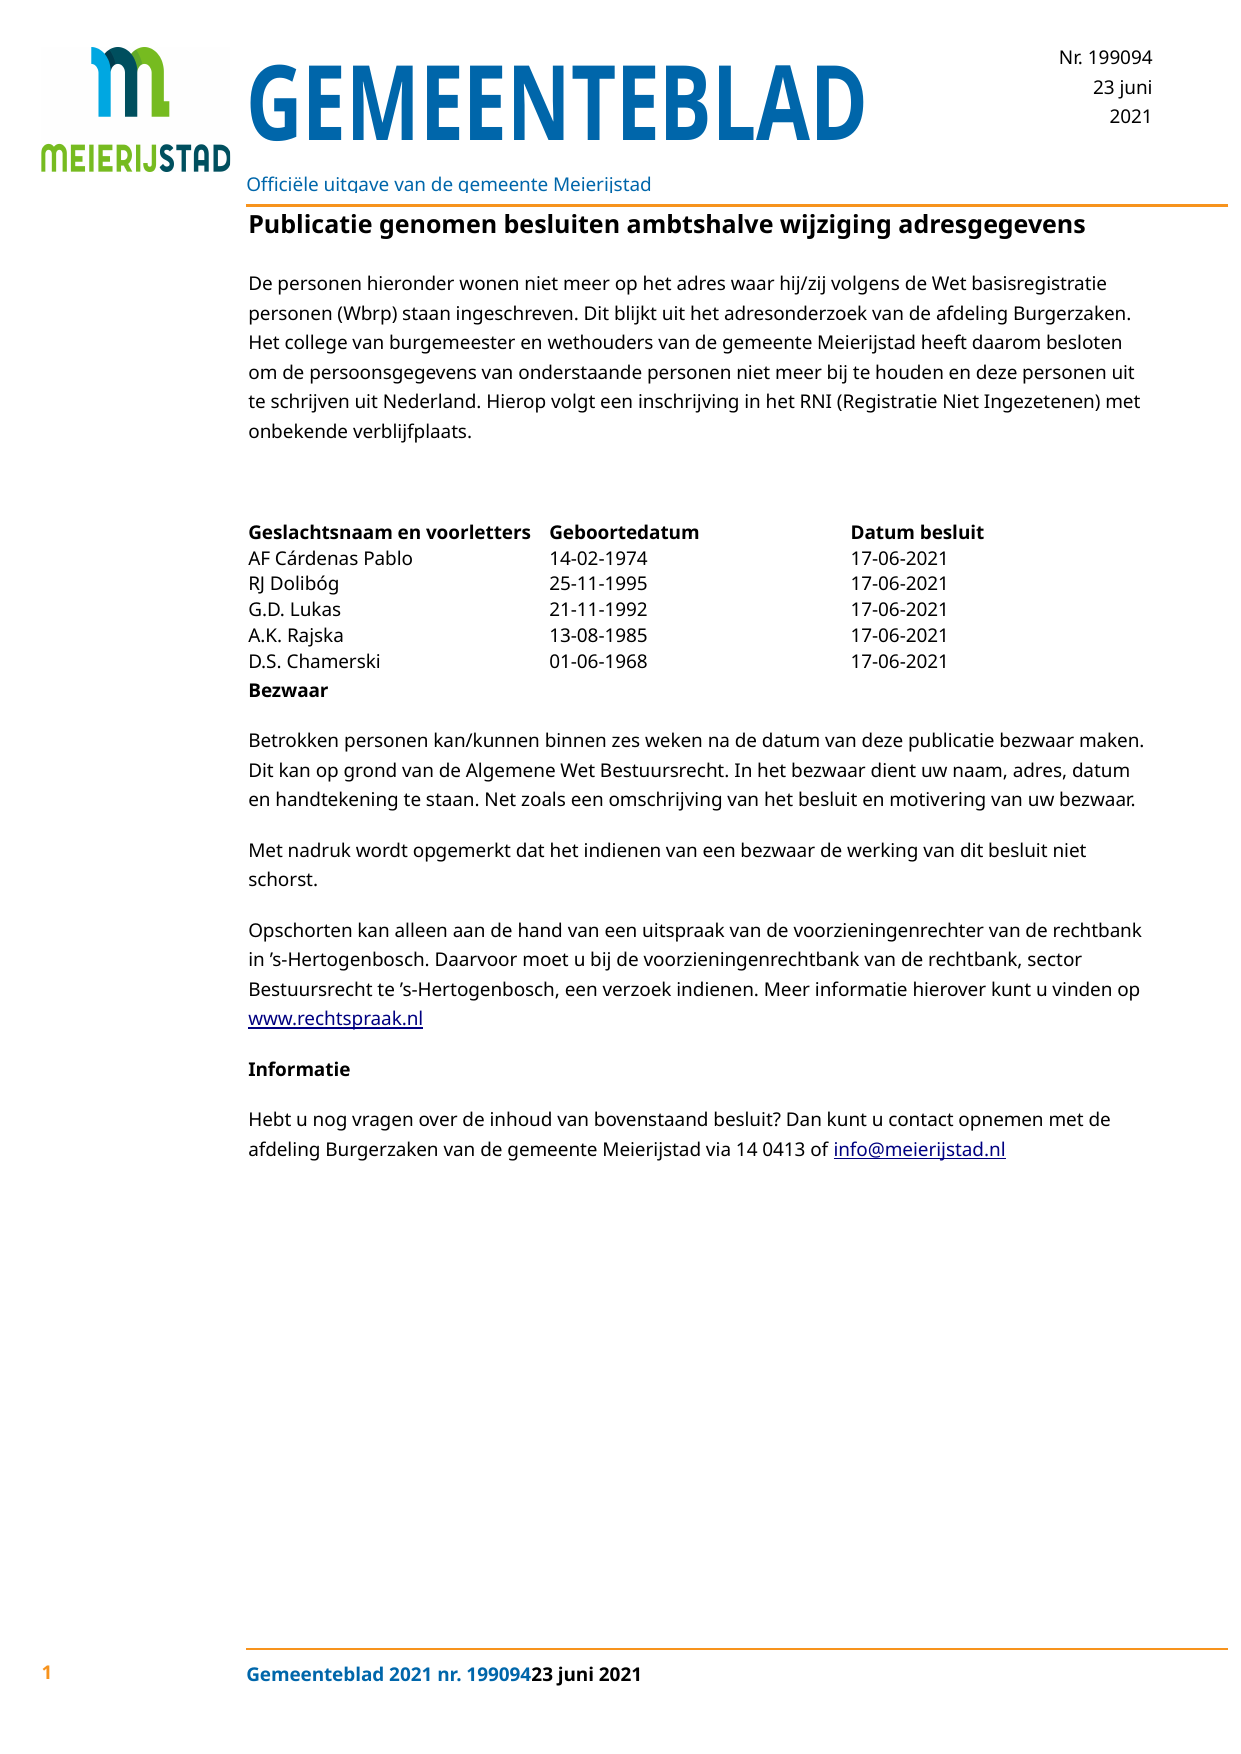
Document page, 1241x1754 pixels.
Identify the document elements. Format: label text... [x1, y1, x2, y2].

text De personen hieronder wonen niet meer op het adres waar hij/zij volgens de Wet basisregistratie personen (Wbrp) staan ingeschreven. Dit blijkt uit het adresonderzoek van de afdeling Burgerzaken. Het college van burgemeester en wethouders van de gemeente Meierijstad heeft daarom besloten om de persoonsgegevens van onderstaande personen niet meer bij te houden en deze personen uit te schrijven uit Nederland. Hierop volgt een inschrijving in het RNI (Registratie Niet Ingezetenen) met onbekende verblijfplaats. [248, 270, 1152, 444]
text Met nadruk wordt opgemerkt dat het indienen van een bezwaar de werking van dit besluit niet schorst. [248, 837, 1152, 892]
table_header Datum besluit [850, 519, 1152, 545]
picture [41, 47, 231, 172]
table_cell G.D. Lukas [248, 596, 549, 622]
text Opschorten kan alleen aan de hand van een uitspraak van de voorzieningenrechter van de rechtbank in ’s-Hertogenbosch. Daarvoor moet u bij de voorzieningenrechtbank van de rechtbank, sector Bestuursrecht te ’s-Hertogenbosch, een verzoek indienen. Meer informatie hierover kunt u vinden op www.rechtspraak.nl [248, 917, 1152, 1031]
table_header Geboortedatum [549, 519, 850, 545]
table_cell 17-06-2021 [850, 622, 1152, 648]
table_cell 17-06-2021 [850, 545, 1152, 571]
table_cell 13-08-1985 [549, 622, 850, 648]
table_cell 17-06-2021 [850, 648, 1152, 673]
table_cell 25-11-1995 [549, 571, 850, 596]
text Bezwaar [248, 677, 1152, 702]
table_cell 17-06-2021 [850, 571, 1152, 596]
text Publicatie genomen besluiten ambtshalve wijziging adresgegevens [248, 207, 1152, 241]
table_cell 14-02-1974 [549, 545, 850, 571]
text Informatie [248, 1056, 1152, 1082]
table_cell 01-06-1968 [549, 648, 850, 673]
table_cell D.S. Chamerski [248, 648, 549, 673]
text Hebt u nog vragen over de inhoud van bovenstaand besluit? Dan kunt u contact opnemen met de afdeling Burgerzaken van de gemeente Meierijstad via 14 0413 of info@meierijstad.nl [248, 1106, 1152, 1162]
table_cell A.K. Rajska [248, 622, 549, 648]
table_cell AF Cárdenas Pablo [248, 545, 549, 571]
table_header Geslachtsnaam en voorletters [248, 519, 549, 545]
table_cell 21-11-1992 [549, 596, 850, 622]
table_cell RJ Dolibóg [248, 571, 549, 596]
table_cell 17-06-2021 [850, 596, 1152, 622]
text Betrokken personen kan/kunnen binnen zes weken na de datum van deze publicatie bezwaar maken. Dit kan op grond van de Algemene Wet Bestuursrecht. In het bezwaar dient uw naam, adres, datum en handtekening te staan. Net zoals een omschrijving van het besluit en motivering van uw bezwaar. [248, 727, 1152, 812]
